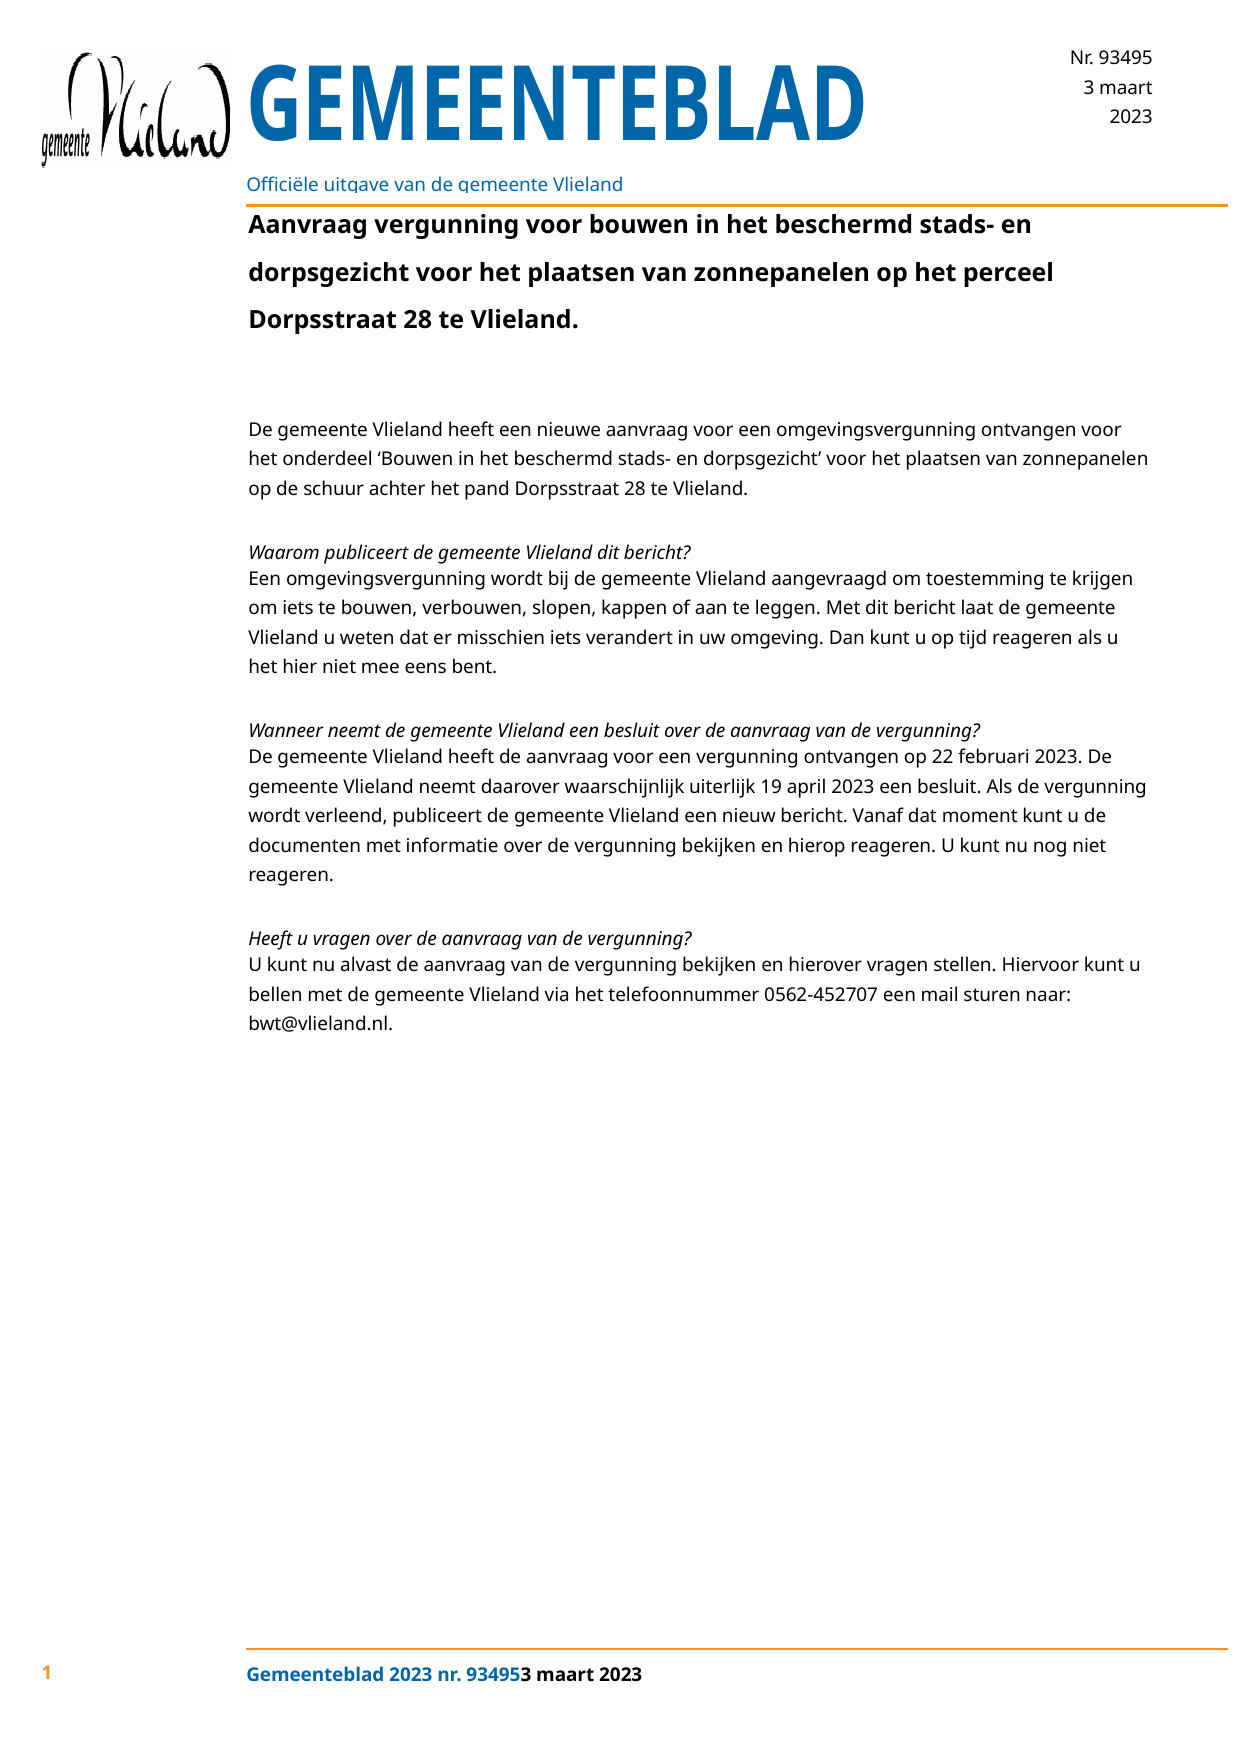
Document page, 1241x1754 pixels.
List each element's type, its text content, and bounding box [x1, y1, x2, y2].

picture [41, 47, 231, 172]
text Een omgevingsvergunning wordt bij de gemeente Vlieland aangevraagd om toestemming te krijgen om iets te bouwen, verbouwen, slopen, kappen of aan te leggen. Met dit bericht laat de gemeente Vlieland u weten dat er misschien iets verandert in uw omgeving. Dan kunt u op tijd reageren als u het hier niet mee eens bent. [248, 565, 1152, 679]
text U kunt nu alvast de aanvraag van de vergunning bekijken en hierover vragen stellen. Hiervoor kunt u bellen met de gemeente Vlieland via het telefoonnummer 0562-452707 een mail sturen naar: bwt@vlieland.nl. [248, 951, 1152, 1036]
text Heeft u vragen over de aanvraag van de vergunning? [248, 926, 1152, 951]
text Aanvraag vergunning voor bouwen in het beschermd stads- en dorpsgezicht voor het plaatsen van zonnepanelen op het perceel Dorpsstraat 28 te Vlieland. [248, 207, 1152, 336]
text De gemeente Vlieland heeft de aanvraag voor een vergunning ontvangen op 22 februari 2023. De gemeente Vlieland neemt daarover waarschijnlijk uiterlijk 19 april 2023 een besluit. Als de vergunning wordt verleend, publiceert de gemeente Vlieland een nieuw bericht. Vanaf dat moment kunt u de documenten met informatie over de vergunning bekijken en hierop reageren. U kunt nu nog niet reageren. [248, 743, 1152, 887]
text Waarom publiceert de gemeente Vlieland dit bericht? [248, 539, 1152, 565]
text De gemeente Vlieland heeft een nieuwe aanvraag voor een omgevingsvergunning ontvangen voor het onderdeel ‘Bouwen in het beschermd stads- en dorpsgezicht’ voor het plaatsen van zonnepanelen op de schuur achter het pand Dorpsstraat 28 te Vlieland. [248, 416, 1152, 501]
text Wanneer neemt de gemeente Vlieland een besluit over de aanvraag van de vergunning? [248, 717, 1152, 743]
